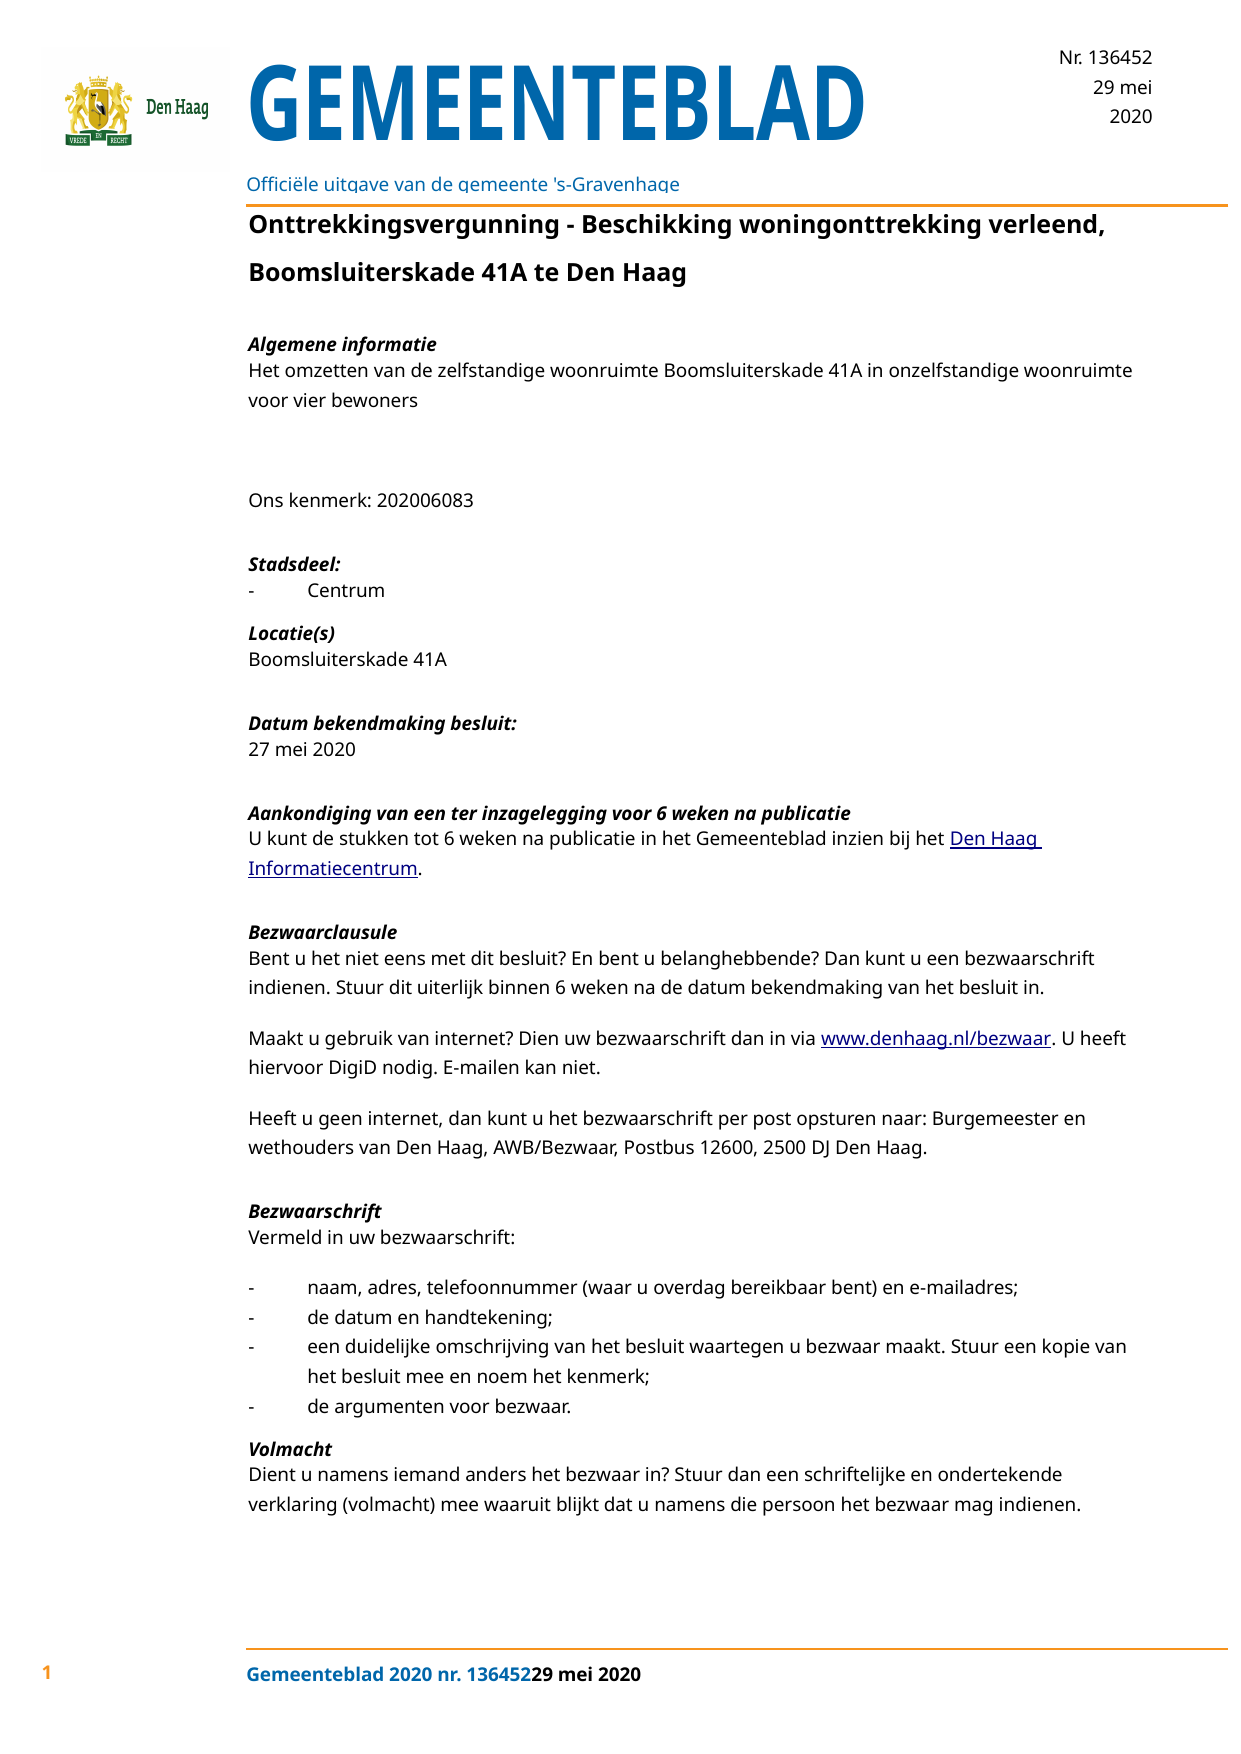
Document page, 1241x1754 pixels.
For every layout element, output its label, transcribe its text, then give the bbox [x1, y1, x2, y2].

list een duidelijke omschrijving van het besluit waartegen u bezwaar maakt. Stuur een kopie van het besluit mee en noem het kenmerk; [248, 1334, 1152, 1389]
text Maakt u gebruik van internet? Dien uw bezwaarschrift dan in via www.denhaag.nl/bezwaar. U heeft hiervoor DigiD nodig. E-mailen kan niet. [248, 1025, 1152, 1080]
picture [41, 47, 231, 172]
list de datum en handtekening; [248, 1304, 1152, 1330]
text Volmacht [248, 1436, 1152, 1462]
text Aankondiging van een ter inzagelegging voor 6 weken na publicatie [248, 800, 1152, 826]
text Heeft u geen internet, dan kunt u het bezwaarschrift per post opsturen naar: Burgemeester en wethouders van Den Haag, AWB/Bezwaar, Postbus 12600, 2500 DJ Den Haag. [248, 1105, 1152, 1160]
text U kunt de stukken tot 6 weken na publicatie in het Gemeenteblad inzien bij het Den Haag Informatiecentrum. [248, 826, 1152, 881]
text Onttrekkingsvergunning - Beschikking woningonttrekking verleend, Boomsluiterskade 41A te Den Haag [248, 207, 1152, 288]
text Locatie(s) [248, 620, 1152, 646]
text Bezwaarschrift [248, 1198, 1152, 1224]
text Dient u namens iemand anders het bezwaar in? Stuur dan een schriftelijke en ondertekende verklaring (volmacht) mee waaruit blijkt dat u namens die persoon het bezwaar mag indienen. [248, 1462, 1152, 1517]
text Algemene informatie [248, 331, 1152, 357]
text 27 mei 2020 [248, 736, 1152, 762]
list naam, adres, telefoonnummer (waar u overdag bereikbaar bent) en e-mailadres; [248, 1274, 1152, 1300]
text Ons kenmerk: 202006083 [248, 488, 1152, 513]
text Bent u het niet eens met dit besluit? En bent u belanghebbende? Dan kunt u een bezwaarschrift indienen. Stuur dit uiterlijk binnen 6 weken na de datum bekendmaking van het besluit in. [248, 945, 1152, 1000]
text Boomsluiterskade 41A [248, 646, 1152, 672]
text Bezwaarclausule [248, 919, 1152, 945]
text Het omzetten van de zelfstandige woonruimte Boomsluiterskade 41A in onzelfstandige woonruimte voor vier bewoners [248, 357, 1152, 412]
text Datum bekendmaking besluit: [248, 710, 1152, 736]
text Stadsdeel: [248, 552, 1152, 577]
list Centrum [248, 577, 1152, 603]
list de argumenten voor bezwaar. [248, 1393, 1152, 1418]
text Vermeld in uw bezwaarschrift: [248, 1224, 1152, 1250]
